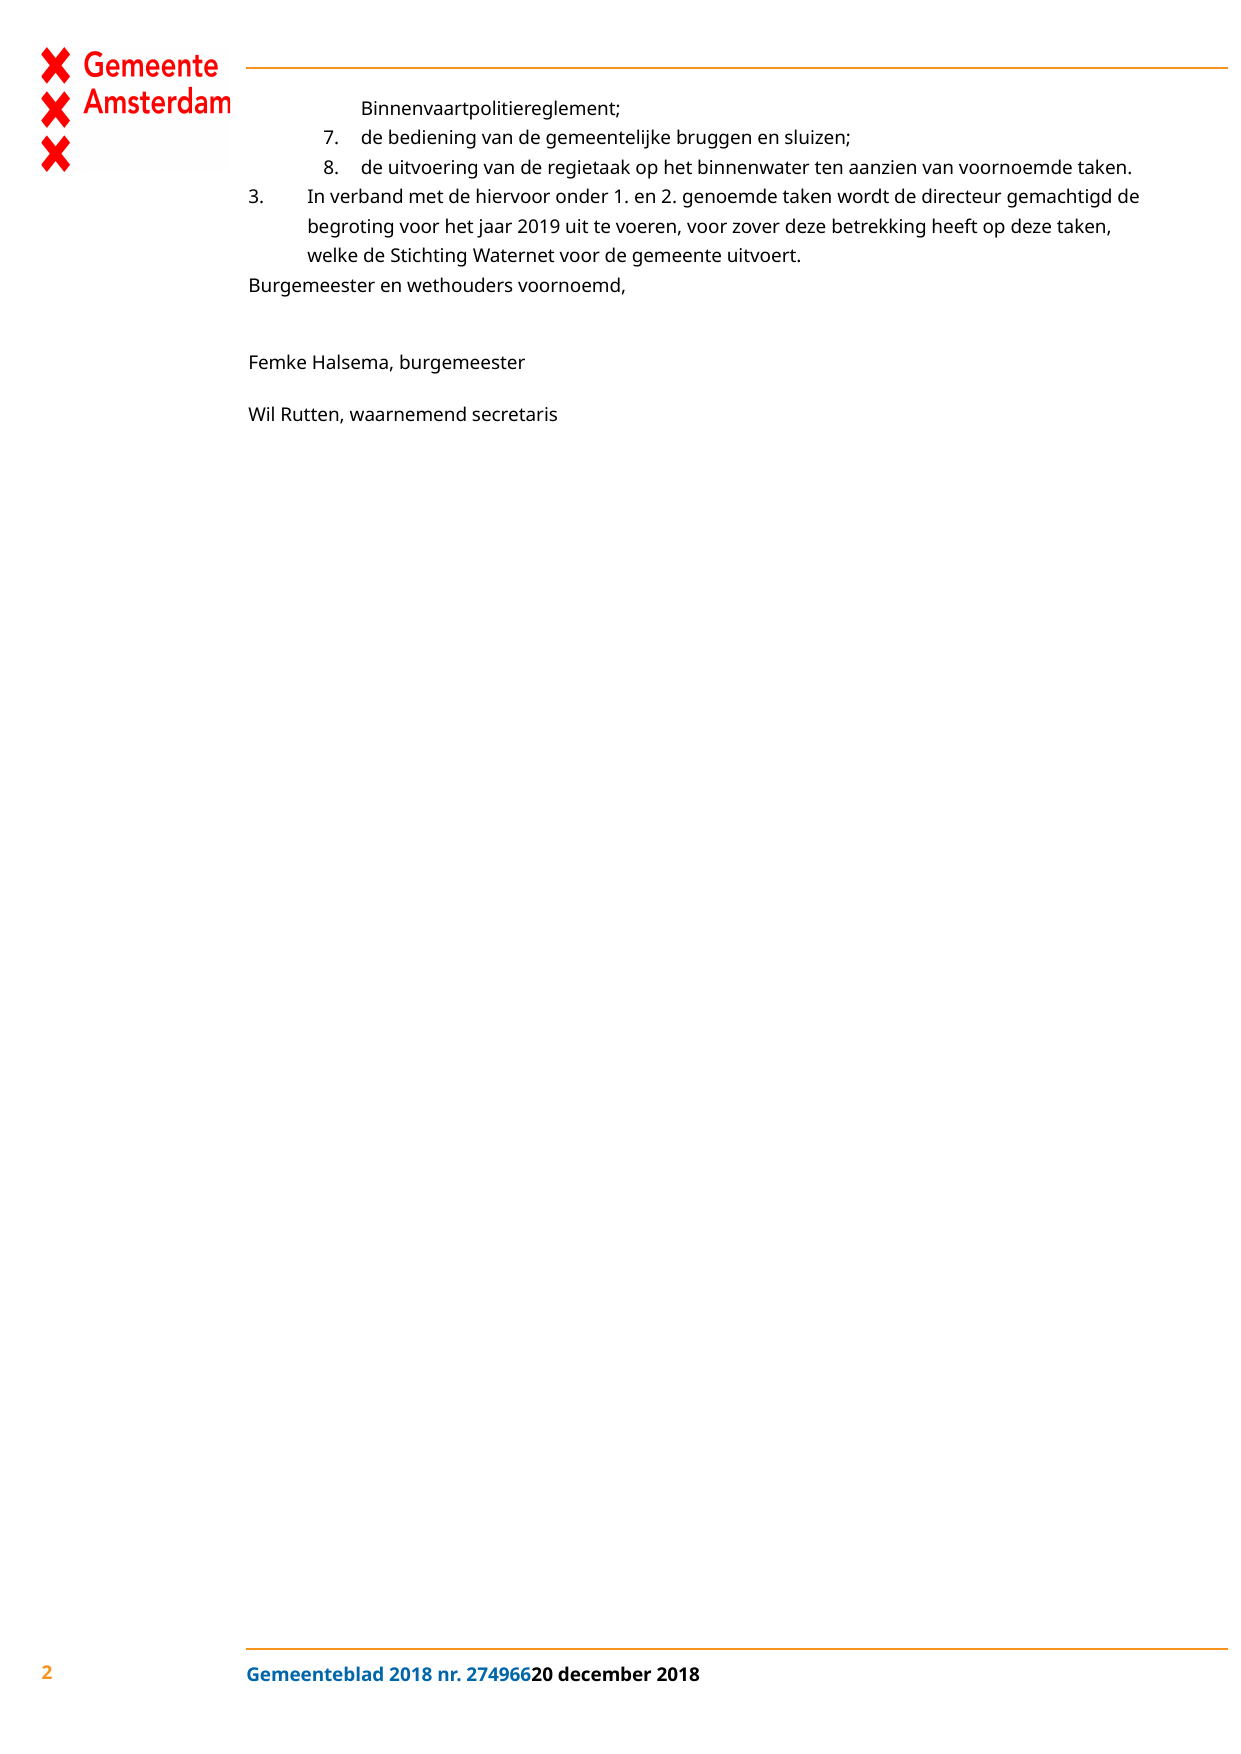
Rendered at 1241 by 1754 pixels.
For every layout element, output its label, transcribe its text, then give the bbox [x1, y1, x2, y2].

list de bediening van de gemeentelijke bruggen en sluizen; [323, 124, 1152, 150]
list de uitvoering van de regietaak op het binnenwater ten aanzien van voornoemde taken. [323, 154, 1152, 180]
list In verband met de hiervoor onder 1. en 2. genoemde taken wordt de directeur gemachtigd de begroting voor het jaar 2019 uit te voeren, voor zover deze betrekking heeft op deze taken, welke de Stichting Waternet voor de gemeente uitvoert. [248, 183, 1152, 268]
picture [41, 47, 231, 172]
text Burgemeester en wethouders voornoemd, [248, 272, 1152, 298]
text Wil Rutten, waarnemend secretaris [248, 401, 1152, 427]
list Binnenvaartpolitiereglement; [323, 95, 1152, 121]
text Femke Halsema, burgemeester [248, 349, 1152, 375]
